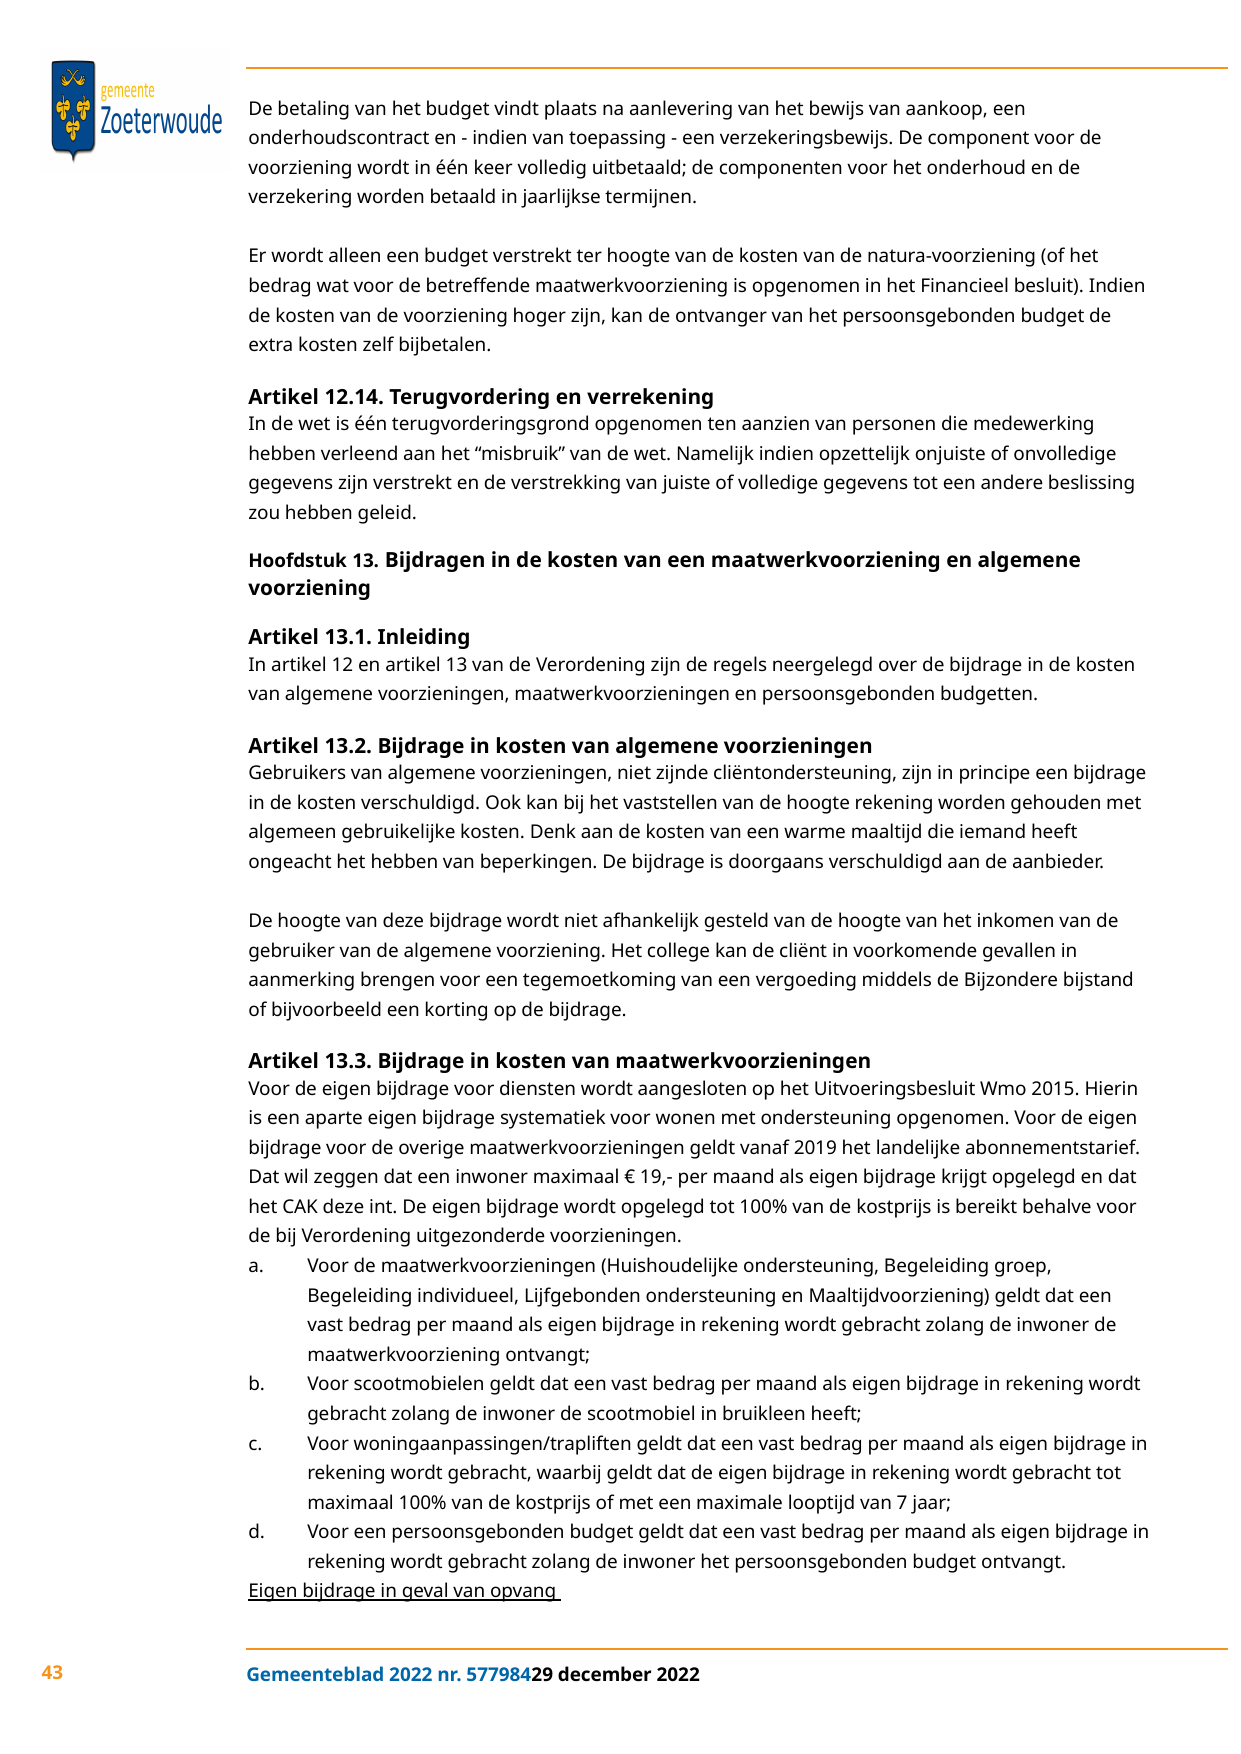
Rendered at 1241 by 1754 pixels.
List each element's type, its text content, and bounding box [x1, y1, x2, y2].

text Er wordt alleen een budget verstrekt ter hoogte van de kosten van de natura-voorziening (of het bedrag wat voor de betreffende maatwerkvoorziening is opgenomen in het Financieel besluit). Indien de kosten van de voorziening hoger zijn, kan de ontvanger van het persoonsgebonden budget de extra kosten zelf bijbetalen. [248, 243, 1152, 357]
list Voor de maatwerkvoorzieningen (Huishoudelijke ondersteuning, Begeleiding groep, Begeleiding individueel, Lijfgebonden ondersteuning en Maaltijdvoorziening) geldt dat een vast bedrag per maand als eigen bijdrage in rekening wordt gebracht zolang de inwoner de maatwerkvoorziening ontvangt; [248, 1252, 1152, 1367]
text Artikel 13.2. Bijdrage in kosten van algemene voorzieningen [248, 731, 1152, 759]
text Artikel 12.14. Terugvordering en verrekening [248, 382, 1152, 410]
list Voor scootmobielen geldt dat een vast bedrag per maand als eigen bijdrage in rekening wordt gebracht zolang de inwoner de scootmobiel in bruikleen heeft; [248, 1371, 1152, 1426]
text De betaling van het budget vindt plaats na aanlevering van het bewijs van aankoop, een onderhoudscontract en - indien van toepassing - een verzekeringsbewijs. De component voor de voorziening wordt in één keer volledig uitbetaald; de componenten voor het onderhoud en de verzekering worden betaald in jaarlijkse termijnen. [248, 95, 1152, 209]
list Voor een persoonsgebonden budget geldt dat een vast bedrag per maand als eigen bijdrage in rekening wordt gebracht zolang de inwoner het persoonsgebonden budget ontvangt. [248, 1518, 1152, 1574]
text Gebruikers van algemene voorzieningen, niet zijnde cliëntondersteuning, zijn in principe een bijdrage in de kosten verschuldigd. Ook kan bij het vaststellen van de hoogte rekening worden gehouden met algemeen gebruikelijke kosten. Denk aan de kosten van een warme maaltijd die iemand heeft ongeacht het hebben van beperkingen. De bijdrage is doorgaans verschuldigd aan de aanbieder. [248, 759, 1152, 874]
list Voor woningaanpassingen/trapliften geldt dat een vast bedrag per maand als eigen bijdrage in rekening wordt gebracht, waarbij geldt dat de eigen bijdrage in rekening wordt gebracht tot maximaal 100% van de kostprijs of met een maximale looptijd van 7 jaar; [248, 1430, 1152, 1515]
text De hoogte van deze bijdrage wordt niet afhankelijk gesteld van de hoogte van het inkomen van de gebruiker van de algemene voorziening. Het college kan de cliënt in voorkomende gevallen in aanmerking brengen voor een tegemoetkoming van een vergoeding middels de Bijzondere bijstand of bijvoorbeeld een korting op de bijdrage. [248, 907, 1152, 1022]
text Voor de eigen bijdrage voor diensten wordt aangesloten op het Uitvoeringsbesluit Wmo 2015. Hierin is een aparte eigen bijdrage systematiek voor wonen met ondersteuning opgenomen. Voor de eigen bijdrage voor de overige maatwerkvoorzieningen geldt vanaf 2019 het landelijke abonnementstarief. Dat wil zeggen dat een inwoner maximaal € 19,- per maand als eigen bijdrage krijgt opgelegd en dat het CAK deze int. De eigen bijdrage wordt opgelegd tot 100% van de kostprijs is bereikt behalve voor de bij Verordening uitgezonderde voorzieningen. [248, 1075, 1152, 1248]
text Artikel 13.3. Bijdrage in kosten van maatwerkvoorzieningen [248, 1046, 1152, 1075]
text Eigen bijdrage in geval van opvang [248, 1578, 1152, 1603]
text Artikel 13.1. Inleiding [248, 622, 1152, 651]
text In artikel 12 en artikel 13 van de Verordening zijn de regels neergelegd over de bijdrage in de kosten van algemene voorzieningen, maatwerkvoorzieningen en persoonsgebonden budgetten. [248, 651, 1152, 706]
text In de wet is één terugvorderingsgrond opgenomen ten aanzien van personen die medewerking hebben verleend aan het “misbruik” van de wet. Namelijk indien opzettelijk onjuiste of onvolledige gegevens zijn verstrekt en de verstrekking van juiste of volledige gegevens tot een andere beslissing zou hebben geleid. [248, 410, 1152, 525]
picture [41, 47, 231, 172]
text Hoofdstuk 13. Bijdragen in de kosten van een maatwerkvoorziening en algemene voorziening [248, 545, 1152, 602]
